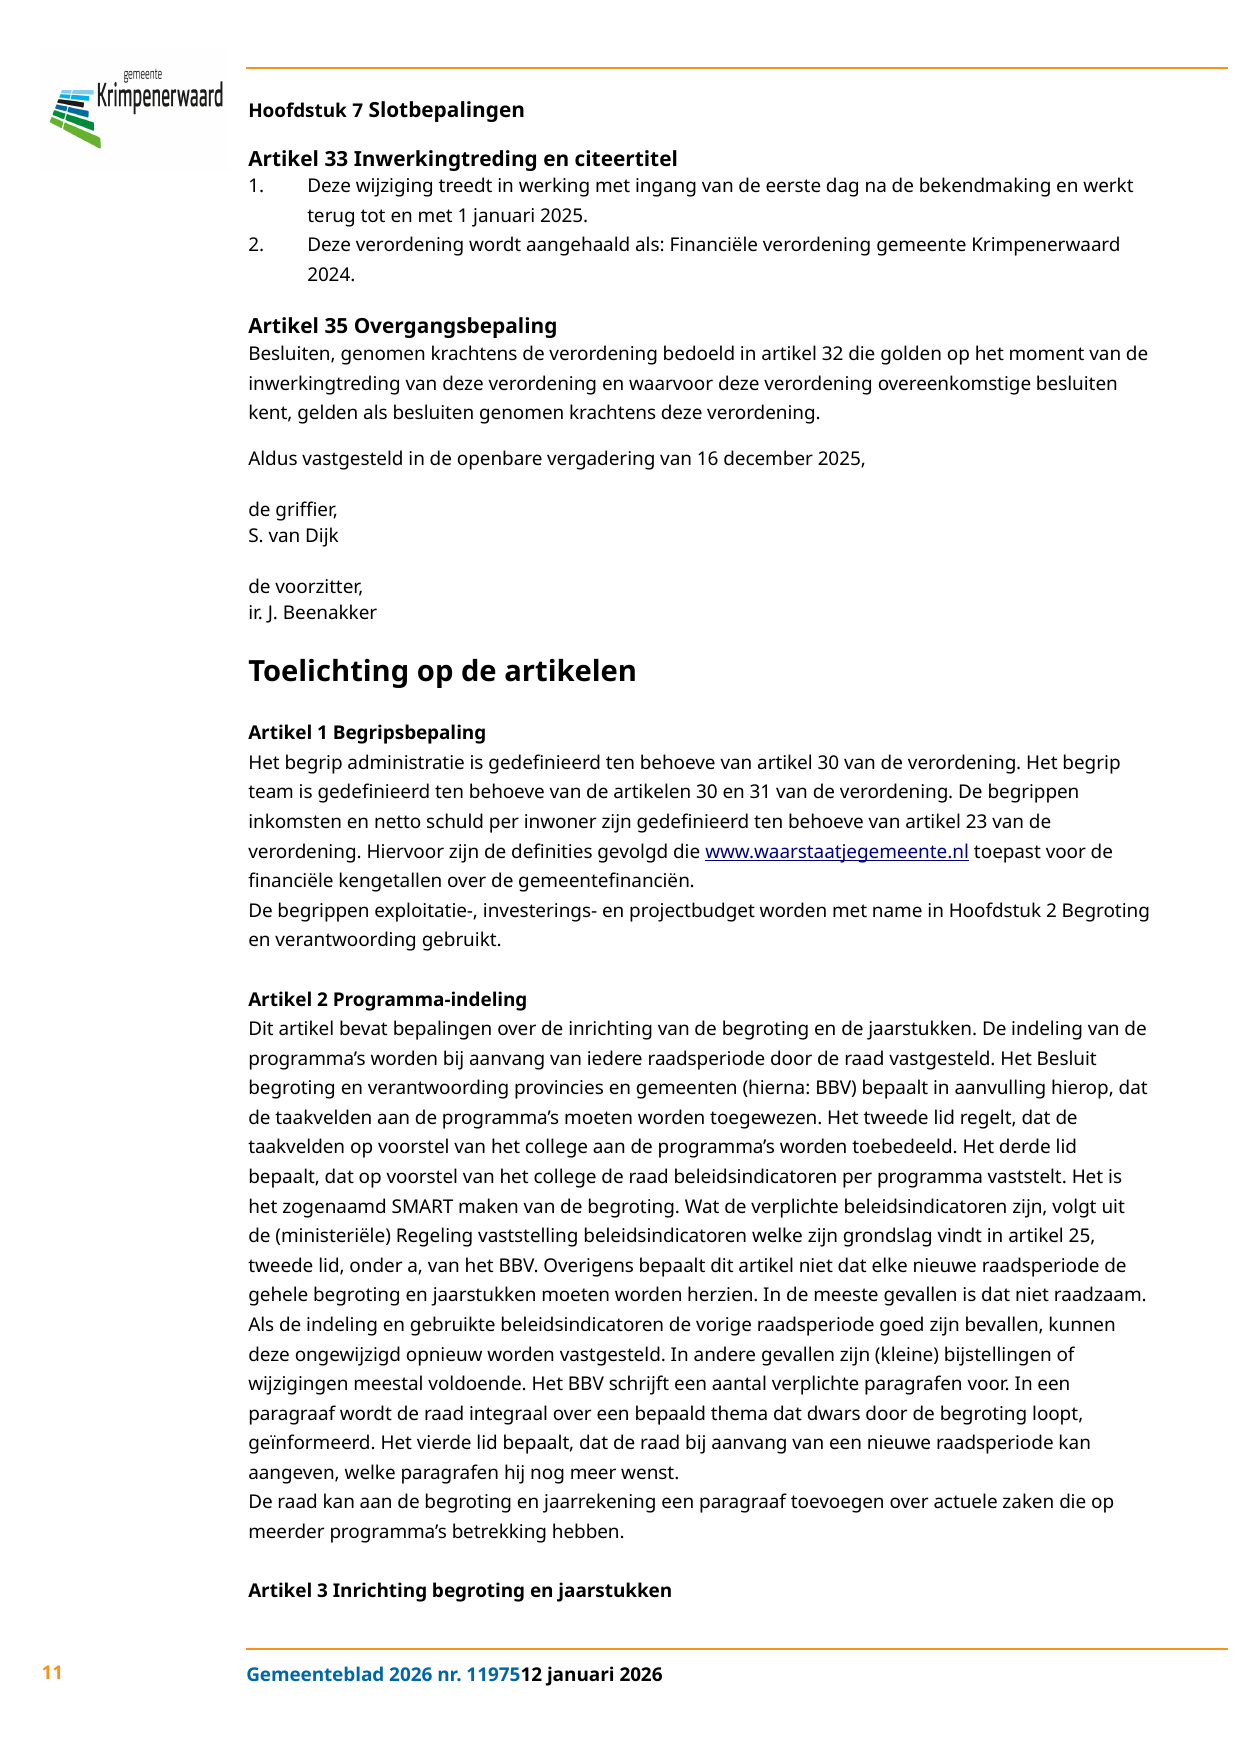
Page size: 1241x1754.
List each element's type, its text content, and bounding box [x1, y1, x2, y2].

text Artikel 35 Overgangsbepaling [248, 312, 1152, 340]
text Artikel 33 Inwerkingtreding en citeertitel [248, 144, 1152, 172]
text Artikel 2 Programma-indeling [248, 986, 1152, 1012]
text De begrippen exploitatie-, investerings- en projectbudget worden met name in Hoofdstuk 2 Begroting en verantwoording gebruikt. [248, 897, 1152, 952]
text S. van Dijk [248, 522, 1152, 548]
text Het begrip administratie is gedefinieerd ten behoeve van artikel 30 van de verordening. Het begrip team is gedefinieerd ten behoeve van de artikelen 30 en 31 van de verordening. De begrippen inkomsten en netto schuld per inwoner zijn gedefinieerd ten behoeve van artikel 23 van de verordening. Hiervoor zijn de definities gevolgd die www.waarstaatjegemeente.nl toepast voor de financiële kengetallen over de gemeentefinanciën. [248, 749, 1152, 893]
text de voorzitter, [248, 573, 1152, 599]
text Hoofdstuk 7 Slotbepalingen [248, 95, 1152, 123]
text Besluiten, genomen krachtens de verordening bedoeld in artikel 32 die golden op het moment van de inwerkingtreding van deze verordening en waarvoor deze verordening overeenkomstige besluiten kent, gelden als besluiten genomen krachtens deze verordening. [248, 340, 1152, 425]
text De raad kan aan de begroting en jaarrekening een paragraaf toevoegen over actuele zaken die op meerder programma’s betrekking hebben. [248, 1489, 1152, 1544]
text ir. J. Beenakker [248, 599, 1152, 625]
picture [41, 47, 231, 172]
text Toelichting op de artikelen [248, 651, 1152, 690]
text Artikel 1 Begripsbepaling [248, 719, 1152, 745]
text Dit artikel bevat bepalingen over de inrichting van de begroting en de jaarstukken. De indeling van de programma’s worden bij aanvang van iedere raadsperiode door de raad vastgesteld. Het Besluit begroting en verantwoording provincies en gemeenten (hierna: BBV) bepaalt in aanvulling hierop, dat de taakvelden aan de programma’s moeten worden toegewezen. Het tweede lid regelt, dat de taakvelden op voorstel van het college aan de programma’s worden toebedeeld. Het derde lid bepaalt, dat op voorstel van het college de raad beleidsindicatoren per programma vaststelt. Het is het zogenaamd SMART maken van de begroting. Wat de verplichte beleidsindicatoren zijn, volgt uit de (ministeriële) Regeling vaststelling beleidsindicatoren welke zijn grondslag vindt in artikel 25, tweede lid, onder a, van het BBV. Overigens bepaalt dit artikel niet dat elke nieuwe raadsperiode de gehele begroting en jaarstukken moeten worden herzien. In de meeste gevallen is dat niet raadzaam. Als de indeling en gebruikte beleidsindicatoren de vorige raadsperiode goed zijn bevallen, kunnen deze ongewijzigd opnieuw worden vastgesteld. In andere gevallen zijn (kleine) bijstellingen of wijzigingen meestal voldoende. Het BBV schrijft een aantal verplichte paragrafen voor. In een paragraaf wordt de raad integraal over een bepaald thema dat dwars door de begroting loopt, geïnformeerd. Het vierde lid bepaalt, dat de raad bij aanvang van een nieuwe raadsperiode kan aangeven, welke paragrafen hij nog meer wenst. [248, 1015, 1152, 1485]
list Deze wijziging treedt in werking met ingang van de eerste dag na de bekendmaking en werkt terug tot en met 1 januari 2025. [248, 172, 1152, 228]
text de griffier, [248, 496, 1152, 522]
text Aldus vastgesteld in de openbare vergadering van 16 december 2025, [248, 445, 1152, 471]
list Deze verordening wordt aangehaald als: Financiële verordening gemeente Krimpenerwaard 2024. [248, 232, 1152, 287]
text Artikel 3 Inrichting begroting en jaarstukken [248, 1577, 1152, 1603]
